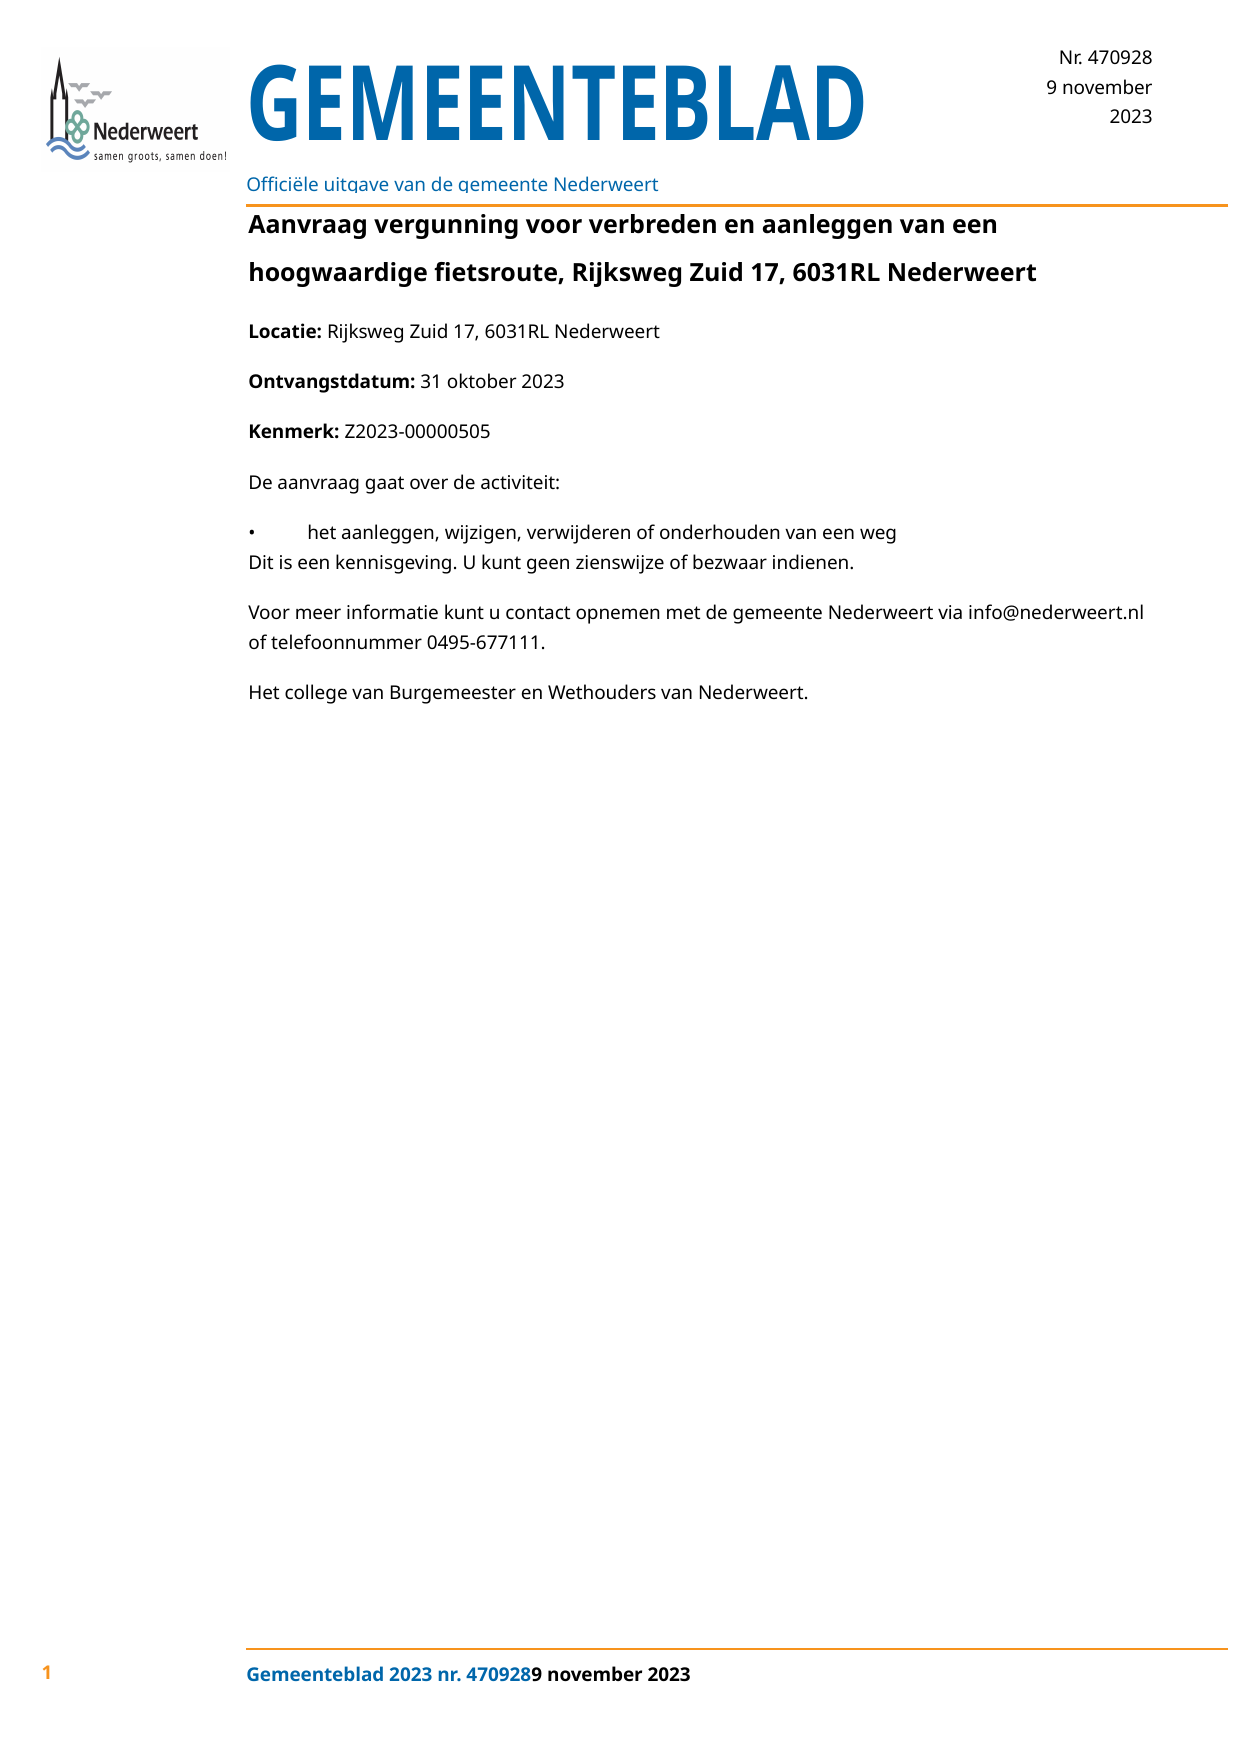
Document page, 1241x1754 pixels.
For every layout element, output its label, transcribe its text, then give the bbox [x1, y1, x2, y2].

text Ontvangstdatum: 31 oktober 2023 [248, 368, 1152, 394]
picture [41, 47, 231, 172]
text Locatie: Rijksweg Zuid 17, 6031RL Nederweert [248, 318, 1152, 344]
list het aanleggen, wijzigen, verwijderen of onderhouden van een weg [248, 519, 1152, 545]
text Het college van Burgemeester en Wethouders van Nederweert. [248, 679, 1152, 705]
text Kenmerk: Z2023-00000505 [248, 419, 1152, 444]
text De aanvraag gaat over de activiteit: [248, 469, 1152, 495]
text Aanvraag vergunning voor verbreden en aanleggen van een hoogwaardige fietsroute, Rijksweg Zuid 17, 6031RL Nederweert [248, 207, 1152, 288]
text Voor meer informatie kunt u contact opnemen met de gemeente Nederweert via info@nederweert.nl of telefoonnummer 0495-677111. [248, 599, 1152, 655]
text Dit is een kennisgeving. U kunt geen zienswijze of bezwaar indienen. [248, 549, 1152, 575]
